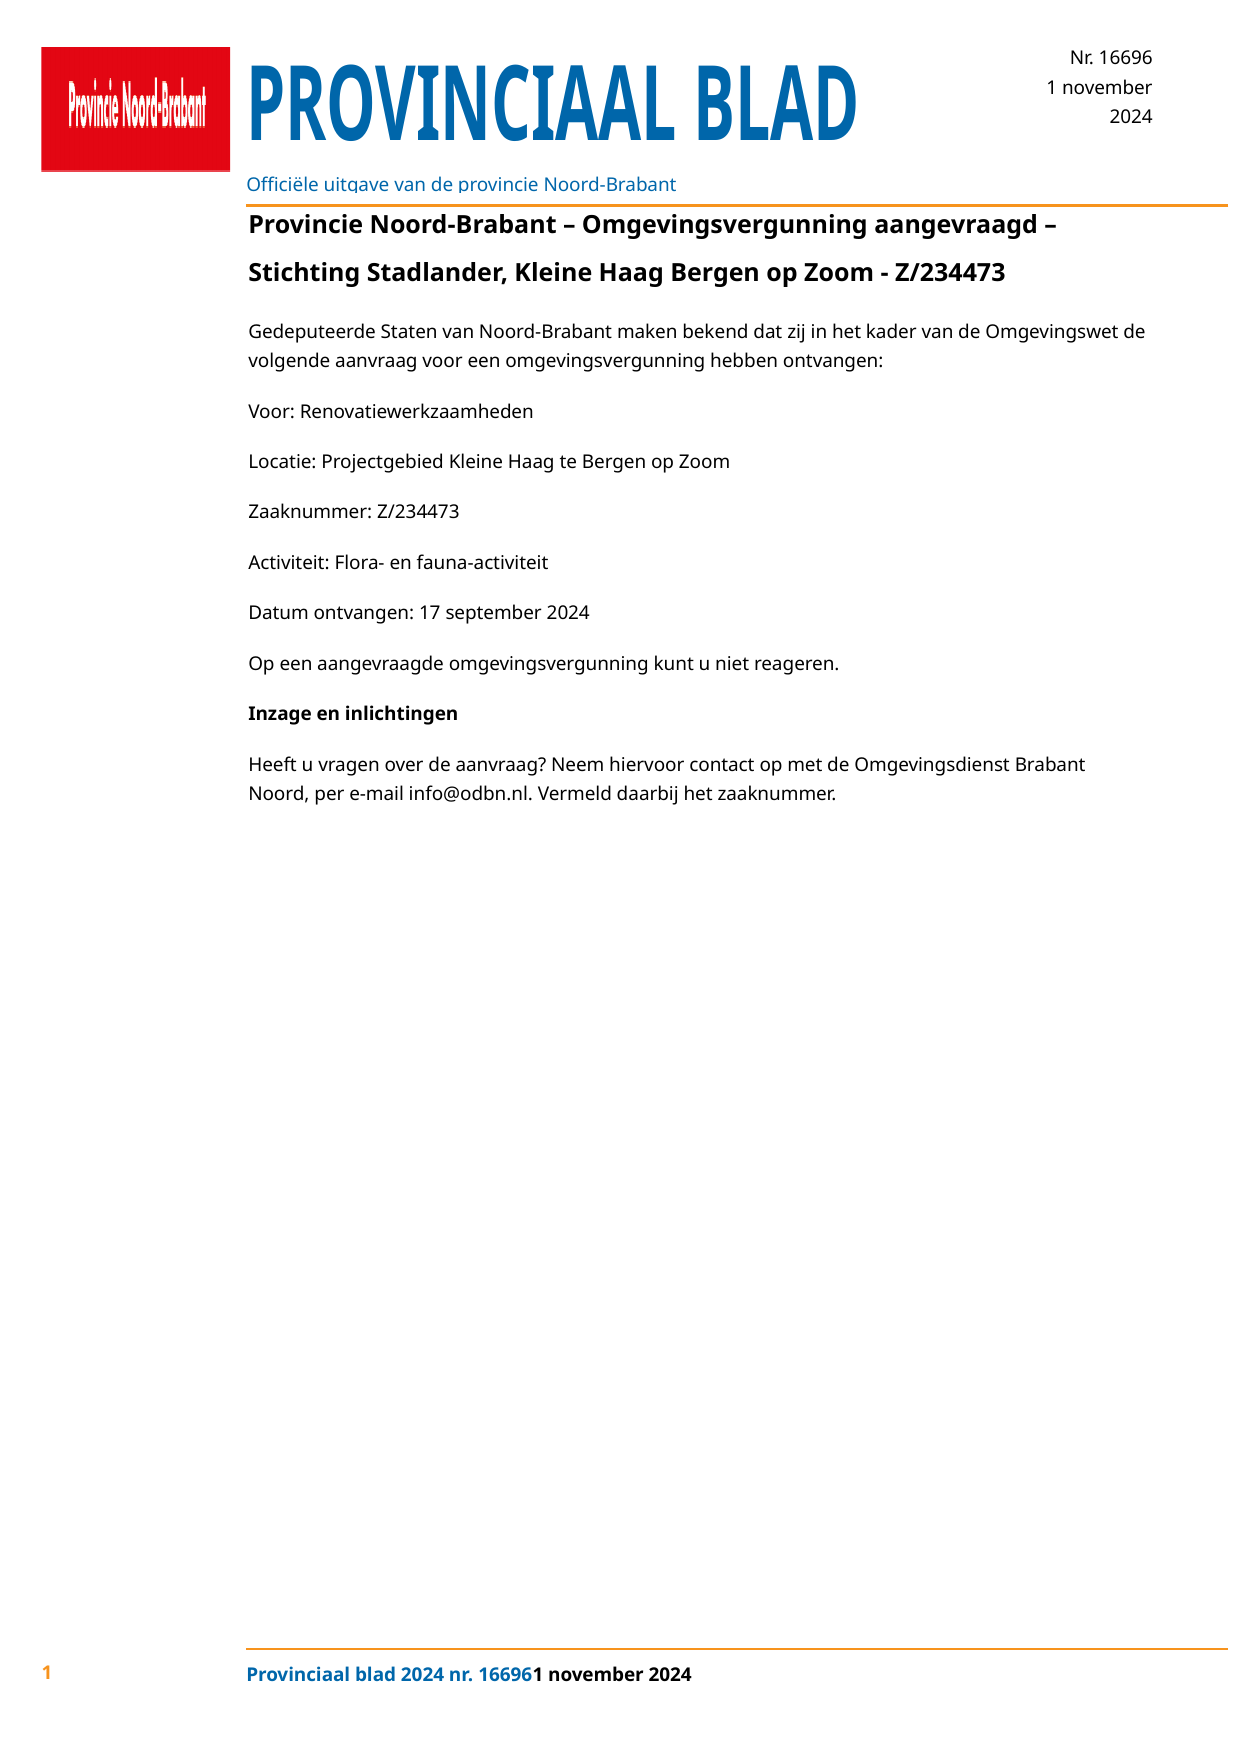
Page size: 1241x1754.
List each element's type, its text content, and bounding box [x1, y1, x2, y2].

text Provincie Noord-Brabant – Omgevingsvergunning aangevraagd – Stichting Stadlander, Kleine Haag Bergen op Zoom - Z/234473 [248, 207, 1152, 288]
text Locatie: Projectgebied Kleine Haag te Bergen op Zoom [248, 448, 1152, 474]
text Datum ontvangen: 17 september 2024 [248, 599, 1152, 625]
picture [41, 47, 231, 172]
text Activiteit: Flora- en fauna-activiteit [248, 549, 1152, 575]
text Gedeputeerde Staten van Noord-Brabant maken bekend dat zij in het kader van de Omgevingswet de volgende aanvraag voor een omgevingsvergunning hebben ontvangen: [248, 318, 1152, 373]
text Inzage en inlichtingen [248, 700, 1152, 726]
text Op een aangevraagde omgevingsvergunning kunt u niet reageren. [248, 650, 1152, 676]
text Heeft u vragen over de aanvraag? Neem hiervoor contact op met de Omgevingsdienst Brabant Noord, per e-mail info@odbn.nl. Vermeld daarbij het zaaknummer. [248, 751, 1152, 806]
text Zaaknummer: Z/234473 [248, 499, 1152, 524]
text Voor: Renovatiewerkzaamheden [248, 398, 1152, 424]
